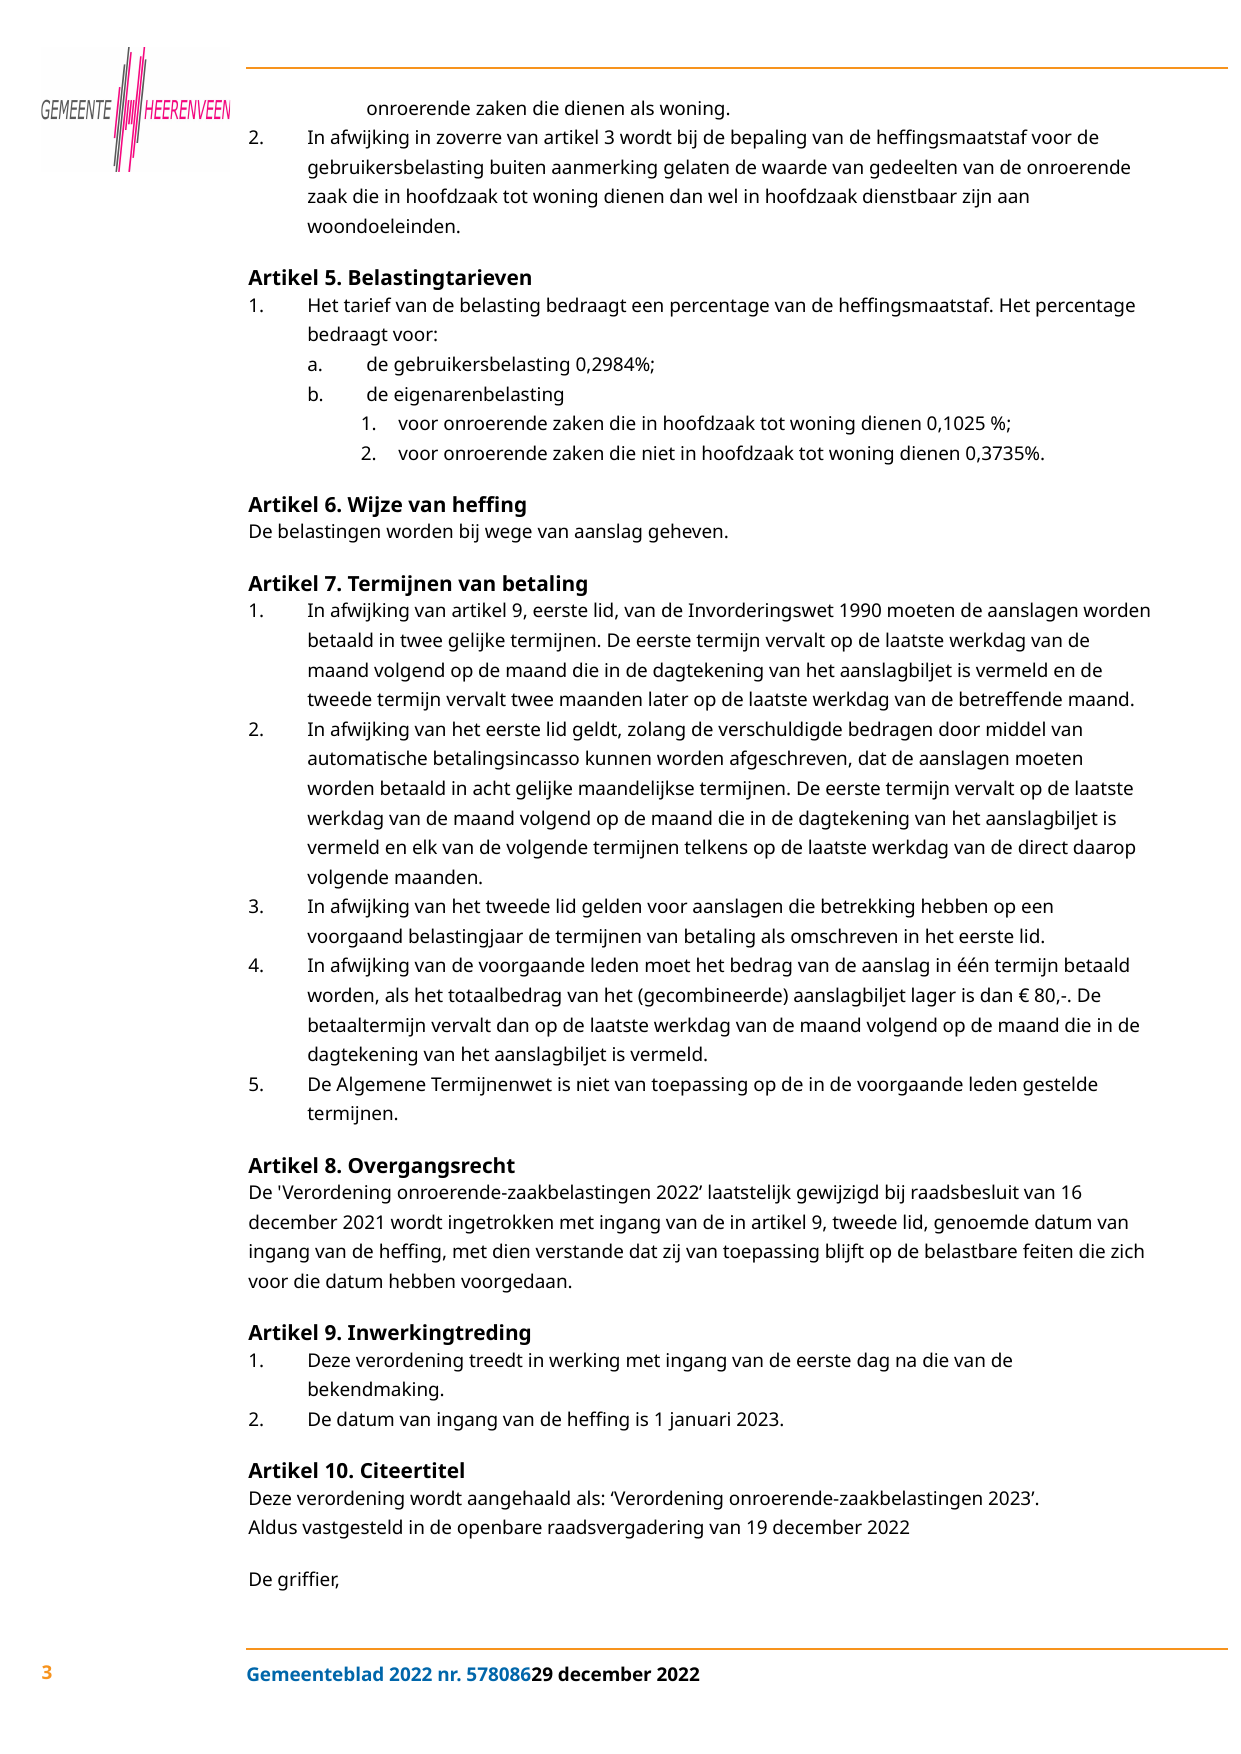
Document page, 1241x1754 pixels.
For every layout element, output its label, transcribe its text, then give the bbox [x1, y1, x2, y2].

list onroerende zaken die dienen als woning. [307, 95, 1152, 121]
list voor onroerende zaken die in hoofdzaak tot woning dienen 0,1025 %; [361, 410, 1152, 436]
list de eigenarenbelasting [307, 381, 1152, 406]
text Artikel 9. Inwerkingtreding [248, 1318, 1152, 1347]
list voor onroerende zaken die niet in hoofdzaak tot woning dienen 0,3735%. [361, 440, 1152, 466]
text De belastingen worden bij wege van aanslag geheven. [248, 519, 1152, 544]
list In afwijking van het tweede lid gelden voor aanslagen die betrekking hebben op een voorgaand belastingjaar de termijnen van betaling als omschreven in het eerste lid. [248, 893, 1152, 949]
text De griffier, [248, 1566, 1152, 1592]
text Artikel 8. Overgangsrecht [248, 1151, 1152, 1179]
text Aldus vastgesteld in de openbare raadsvergadering van 19 december 2022 [248, 1514, 1152, 1540]
list In afwijking van het eerste lid geldt, zolang de verschuldigde bedragen door middel van automatische betalingsincasso kunnen worden afgeschreven, dat de aanslagen moeten worden betaald in acht gelijke maandelijkse termijnen. De eerste termijn vervalt op de laatste werkdag van de maand volgend op de maand die in de dagtekening van het aanslagbiljet is vermeld en elk van de volgende termijnen telkens op de laatste werkdag van de direct daarop volgende maanden. [248, 716, 1152, 889]
text Artikel 7. Termijnen van betaling [248, 569, 1152, 598]
list Het tarief van de belasting bedraagt een percentage van de heffingsmaatstaf. Het percentage bedraagt voor: [248, 292, 1152, 347]
text Artikel 5. Belastingtarieven [248, 263, 1152, 292]
list In afwijking van de voorgaande leden moet het bedrag van de aanslag in één termijn betaald worden, als het totaalbedrag van het (gecombineerde) aanslagbiljet lager is dan € 80,-. De betaaltermijn vervalt dan op de laatste werkdag van de maand volgend op de maand die in de dagtekening van het aanslagbiljet is vermeld. [248, 953, 1152, 1067]
list de gebruikersbelasting 0,2984%; [307, 351, 1152, 377]
text Artikel 6. Wijze van heffing [248, 490, 1152, 519]
text Deze verordening wordt aangehaald als: ‘Verordening onroerende-zaakbelastingen 2023’. [248, 1485, 1152, 1511]
list In afwijking van artikel 9, eerste lid, van de Invorderingswet 1990 moeten de aanslagen worden betaald in twee gelijke termijnen. De eerste termijn vervalt op de laatste werkdag van de maand volgend op de maand die in de dagtekening van het aanslagbiljet is vermeld en de tweede termijn vervalt twee maanden later op de laatste werkdag van de betreffende maand. [248, 598, 1152, 712]
list De Algemene Termijnenwet is niet van toepassing op de in de voorgaande leden gestelde termijnen. [248, 1071, 1152, 1126]
picture [41, 47, 231, 172]
text De 'Verordening onroerende-zaakbelastingen 2022’ laatstelijk gewijzigd bij raadsbesluit van 16 december 2021 wordt ingetrokken met ingang van de in artikel 9, tweede lid, genoemde datum van ingang van de heffing, met dien verstande dat zij van toepassing blijft op de belastbare feiten die zich voor die datum hebben voorgedaan. [248, 1179, 1152, 1294]
list De datum van ingang van de heffing is 1 januari 2023. [248, 1406, 1152, 1432]
text Artikel 10. Citeertitel [248, 1457, 1152, 1485]
list In afwijking in zoverre van artikel 3 wordt bij de bepaling van de heffingsmaatstaf voor de gebruikersbelasting buiten aanmerking gelaten de waarde van gedeelten van de onroerende zaak die in hoofdzaak tot woning dienen dan wel in hoofdzaak dienstbaar zijn aan woondoeleinden. [248, 124, 1152, 239]
list Deze verordening treedt in werking met ingang van de eerste dag na die van de bekendmaking. [248, 1347, 1152, 1402]
